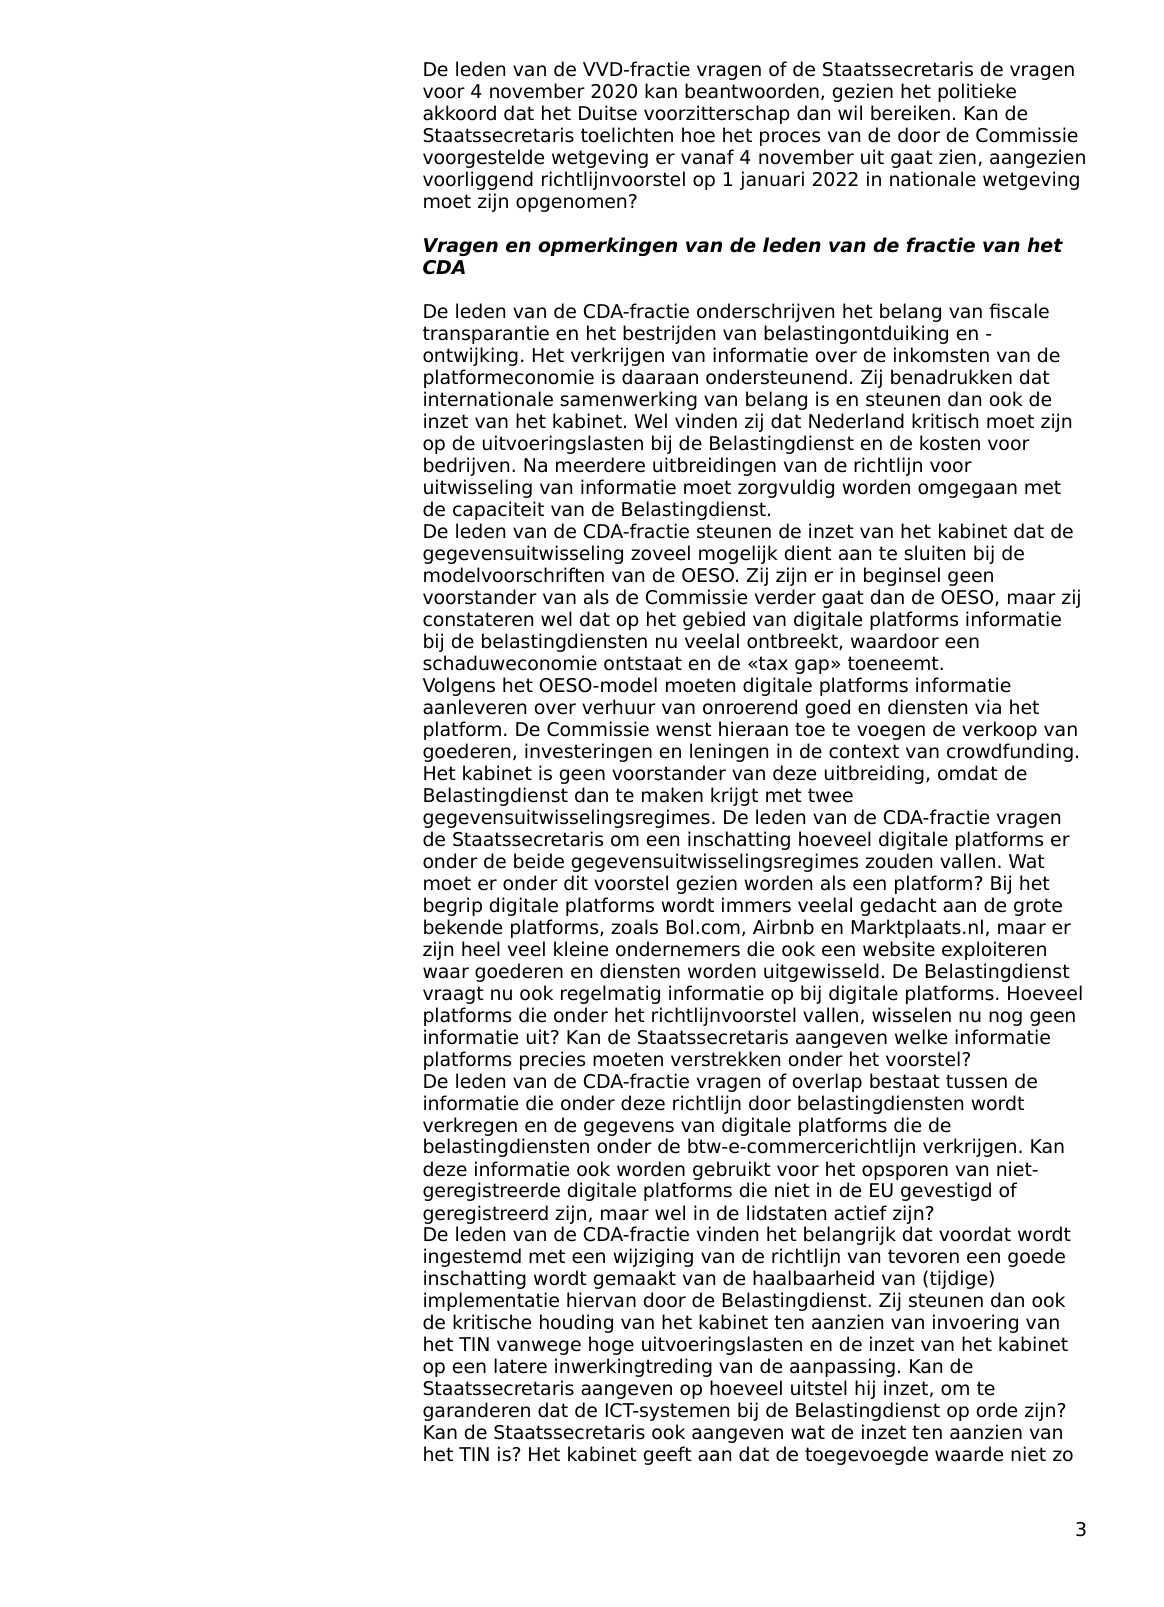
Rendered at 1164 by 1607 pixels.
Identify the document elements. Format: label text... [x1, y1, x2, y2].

text De leden van de CDA-fractie steunen de inzet van het kabinet dat de gegevensuitwisseling zoveel mogelijk dient aan te sluiten bij de modelvoorschriften van de OESO. Zij zijn er in beginsel geen voorstander van als de Commissie verder gaat dan de OESO, maar zij constateren wel dat op het gebied van digitale platforms informatie bij de belastingdiensten nu veelal ontbreekt, waardoor een schaduweconomie ontstaat en de «tax gap» toeneemt. [422, 521, 1087, 675]
text De leden van de CDA-fractie vragen of overlap bestaat tussen de informatie die onder deze richtlijn door belastingdiensten wordt verkregen en de gegevens van digitale platforms die de belastingdiensten onder de btw-e-commercerichtlijn verkrijgen. Kan deze informatie ook worden gebruikt voor het opsporen van niet-geregistreerde digitale platforms die niet in de EU gevestigd of geregistreerd zijn, maar wel in de lidstaten actief zijn? [422, 1071, 1087, 1224]
subtitle Vragen en opmerkingen van de leden van de fractie van het CDA [422, 235, 1087, 279]
text Volgens het OESO-model moeten digitale platforms informatie aanleveren over verhuur van onroerend goed en diensten via het platform. De Commissie wenst hieraan toe te voegen de verkoop van goederen, investeringen en leningen in de context van crowdfunding. Het kabinet is geen voorstander van deze uitbreiding, omdat de Belastingdienst dan te maken krijgt met twee gegevensuitwisselingsregimes. De leden van de CDA-fractie vragen de Staatssecretaris om een inschatting hoeveel digitale platforms er onder de beide gegevensuitwisselingsregimes zouden vallen. Wat moet er onder dit voorstel gezien worden als een platform? Bij het begrip digitale platforms wordt immers veelal gedacht aan de grote bekende platforms, zoals Bol.com, Airbnb en Marktplaats.nl, maar er zijn heel veel kleine ondernemers die ook een website exploiteren waar goederen en diensten worden uitgewisseld. De Belastingdienst vraagt nu ook regelmatig informatie op bij digitale platforms. Hoeveel platforms die onder het richtlijnvoorstel vallen, wisselen nu nog geen informatie uit? Kan de Staatssecretaris aangeven welke informatie platforms precies moeten verstrekken onder het voorstel? [422, 675, 1087, 1071]
text De leden van de CDA-fractie onderschrijven het belang van fiscale transparantie en het bestrijden van belastingontduiking en -ontwijking. Het verkrijgen van informatie over de inkomsten van de platformeconomie is daaraan ondersteunend. Zij benadrukken dat internationale samenwerking van belang is en steunen dan ook de inzet van het kabinet. Wel vinden zij dat Nederland kritisch moet zijn op de uitvoeringslasten bij de Belastingdienst en de kosten voor bedrijven. Na meerdere uitbreidingen van de richtlijn voor uitwisseling van informatie moet zorgvuldig worden omgegaan met de capaciteit van de Belastingdienst. [422, 301, 1087, 521]
text De leden van de VVD-fractie vragen of de Staatssecretaris de vragen voor 4 november 2020 kan beantwoorden, gezien het politieke akkoord dat het Duitse voorzitterschap dan wil bereiken. Kan de Staatssecretaris toelichten hoe het proces van de door de Commissie voorgestelde wetgeving er vanaf 4 november uit gaat zien, aangezien voorliggend richtlijnvoorstel op 1 januari 2022 in nationale wetgeving moet zijn opgenomen? [422, 59, 1087, 213]
text De leden van de CDA-fractie vinden het belangrijk dat voordat wordt ingestemd met een wijziging van de richtlijn van tevoren een goede inschatting wordt gemaakt van de haalbaarheid van (tijdige) implementatie hiervan door de Belastingdienst. Zij steunen dan ook de kritische houding van het kabinet ten aanzien van invoering van het TIN vanwege hoge uitvoeringslasten en de inzet van het kabinet op een latere inwerkingtreding van de aanpassing. Kan de Staatssecretaris aangeven op hoeveel uitstel hij inzet, om te garanderen dat de ICT-systemen bij de Belastingdienst op orde zijn? Kan de Staatssecretaris ook aangeven wat de inzet ten aanzien van het TIN is? Het kabinet geeft aan dat de toegevoegde waarde niet zo [422, 1224, 1087, 1466]
